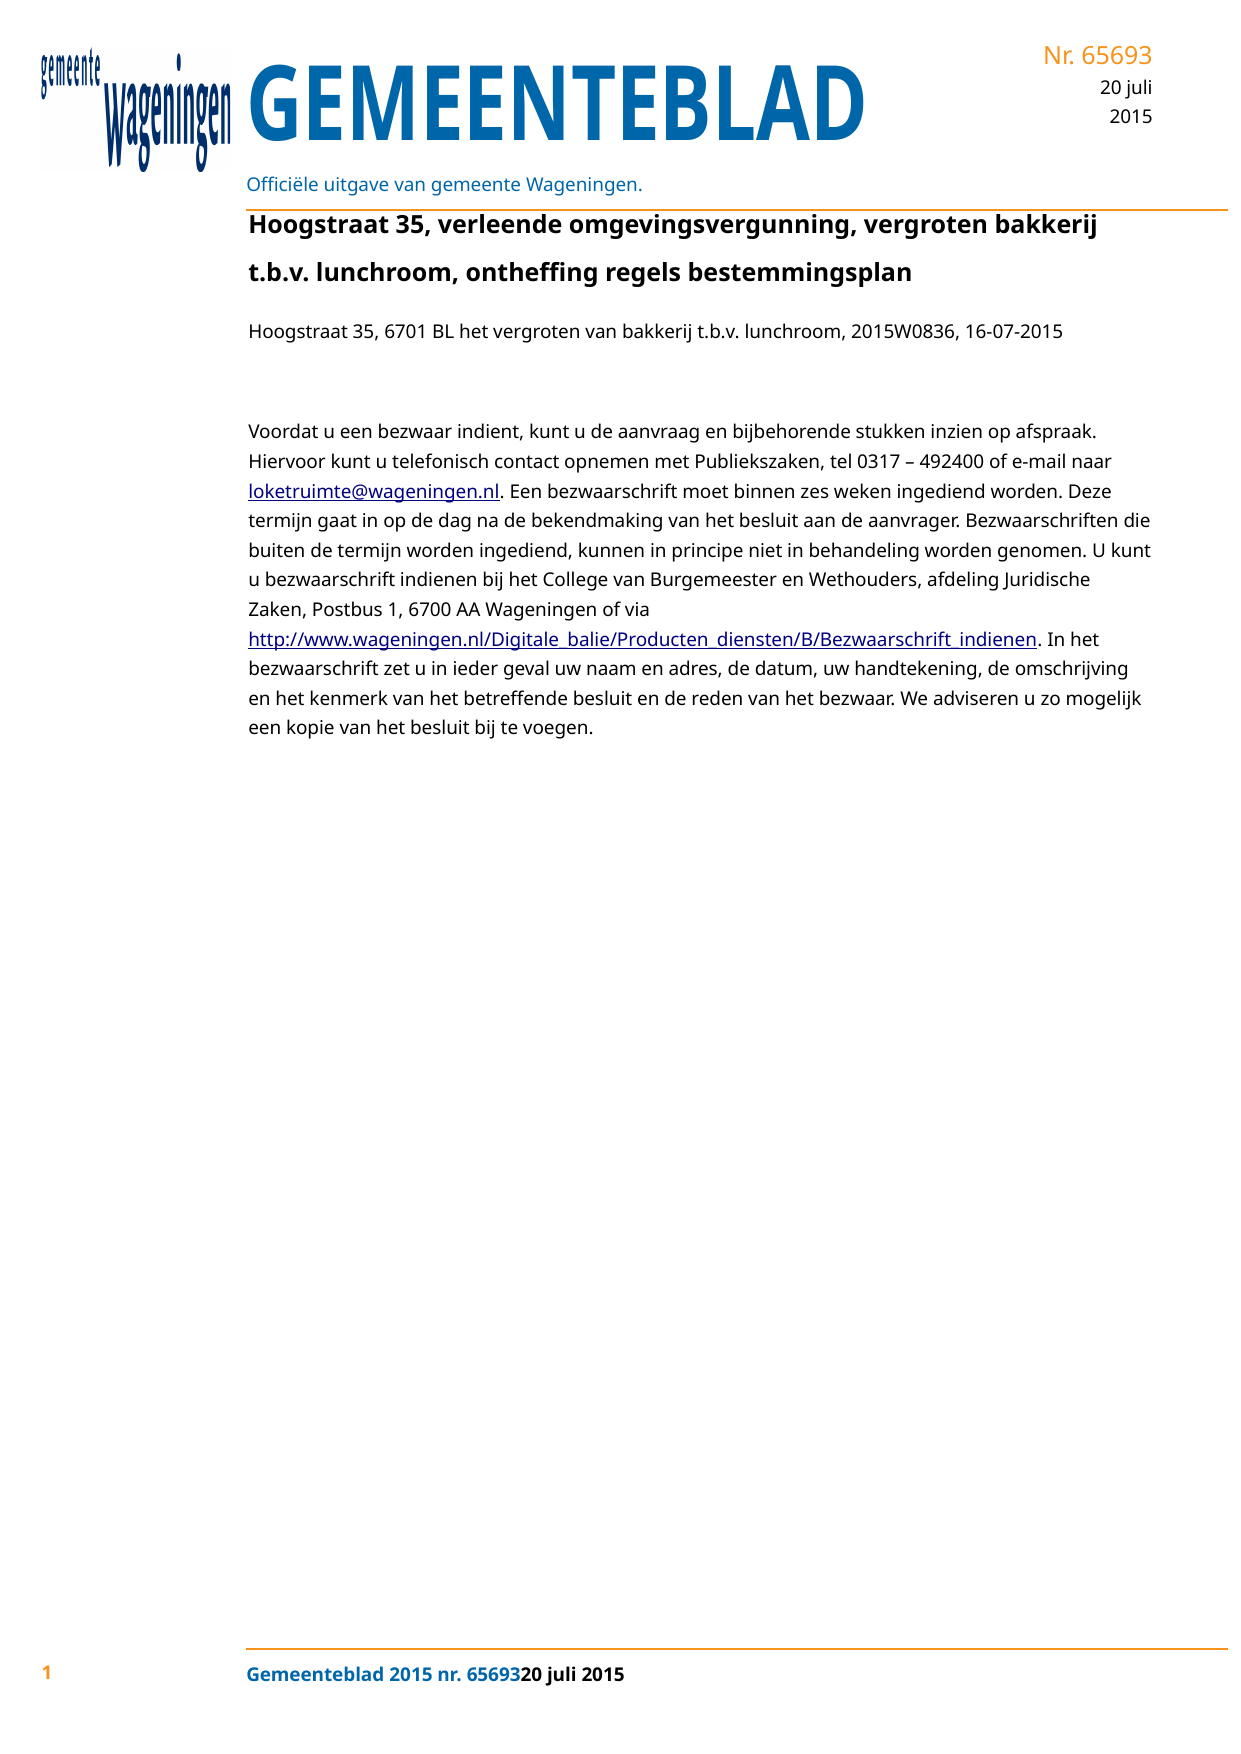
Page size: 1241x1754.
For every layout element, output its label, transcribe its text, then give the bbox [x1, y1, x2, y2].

text Hoogstraat 35, 6701 BL het vergroten van bakkerij t.b.v. lunchroom, 2015W0836, 16-07-2015 [248, 318, 1152, 344]
picture [41, 47, 231, 172]
text Hoogstraat 35, verleende omgevingsvergunning, vergroten bakkerij t.b.v. lunchroom, ontheffing regels bestemmingsplan [248, 211, 1152, 288]
text Voordat u een bezwaar indient, kunt u de aanvraag en bijbehorende stukken inzien op afspraak. Hiervoor kunt u telefonisch contact opnemen met Publiekszaken, tel 0317 – 492400 of e-mail naar loketruimte@wageningen.nl. Een bezwaarschrift moet binnen zes weken ingediend worden. Deze termijn gaat in op de dag na de bekendmaking van het besluit aan de aanvrager. Bezwaarschriften die buiten de termijn worden ingediend, kunnen in principe niet in behandeling worden genomen. U kunt u bezwaarschrift indienen bij het College van Burgemeester en Wethouders, afdeling Juridische Zaken, Postbus 1, 6700 AA Wageningen of via http://www.wageningen.nl/Digitale_balie/Producten_diensten/B/Bezwaarschrift_indienen. In het bezwaarschrift zet u in ieder geval uw naam en adres, de datum, uw handtekening, de omschrijving en het kenmerk van het betreffende besluit en de reden van het bezwaar. We adviseren u zo mogelijk een kopie van het besluit bij te voegen. [248, 419, 1152, 740]
